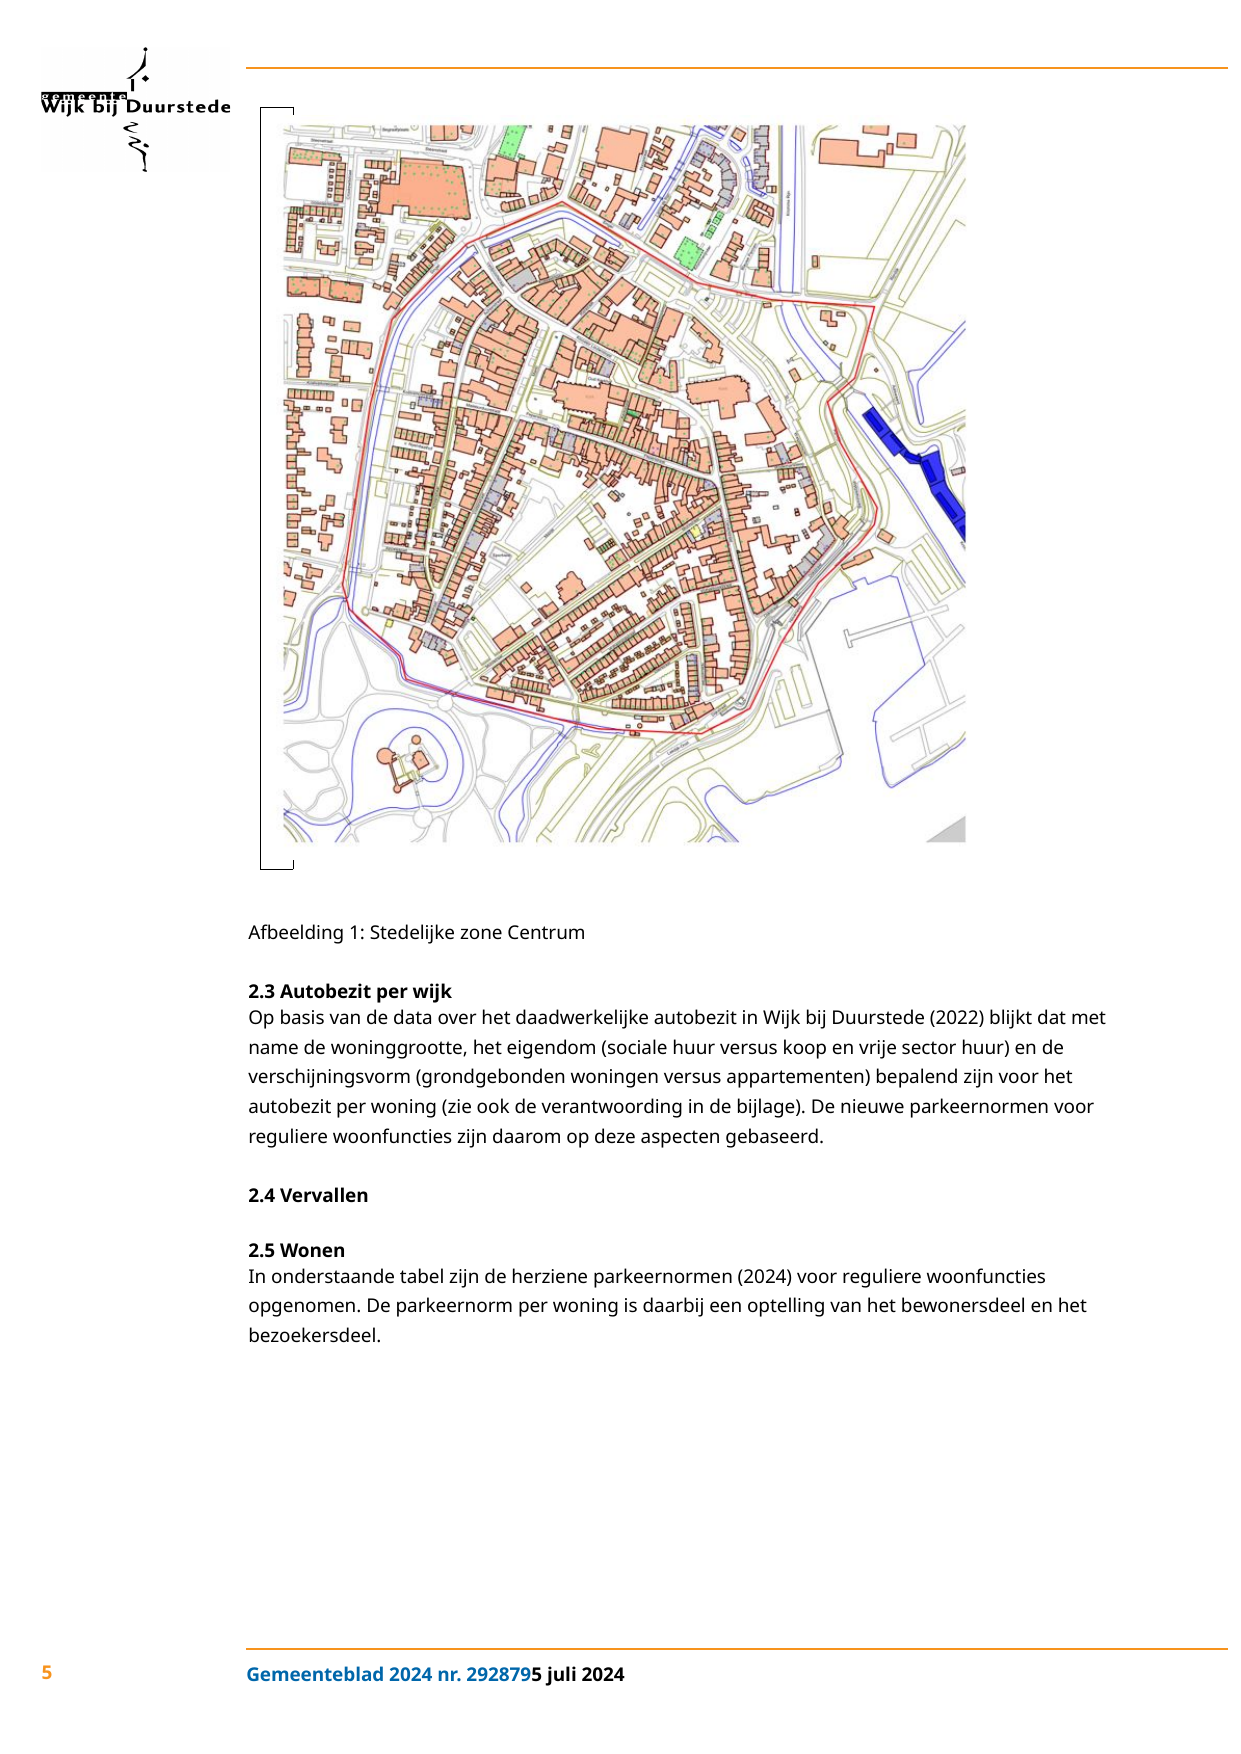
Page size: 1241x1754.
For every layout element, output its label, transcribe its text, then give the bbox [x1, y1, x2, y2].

picture [268, 115, 978, 860]
picture [41, 47, 231, 172]
text 2.5 Wonen [248, 1237, 1152, 1263]
text 2.4 Vervallen [248, 1182, 1152, 1208]
text Op basis van de data over het daadwerkelijke autobezit in Wijk bij Duurstede (2022) blijkt dat met name de woninggrootte, het eigendom (sociale huur versus koop en vrije sector huur) en de verschijningsvorm (grondgebonden woningen versus appartementen) bepalend zijn voor het autobezit per woning (zie ook de verantwoording in de bijlage). De nieuwe parkeernormen voor reguliere woonfuncties zijn daarom op deze aspecten gebaseerd. [248, 1004, 1152, 1148]
text 2.3 Autobezit per wijk [248, 979, 1152, 1004]
text Afbeelding 1: Stedelijke zone Centrum [248, 919, 1152, 945]
text In onderstaande tabel zijn de herziene parkeernormen (2024) voor reguliere woonfuncties opgenomen. De parkeernorm per woning is daarbij een optelling van het bewonersdeel en het bezoekersdeel. [248, 1263, 1152, 1348]
